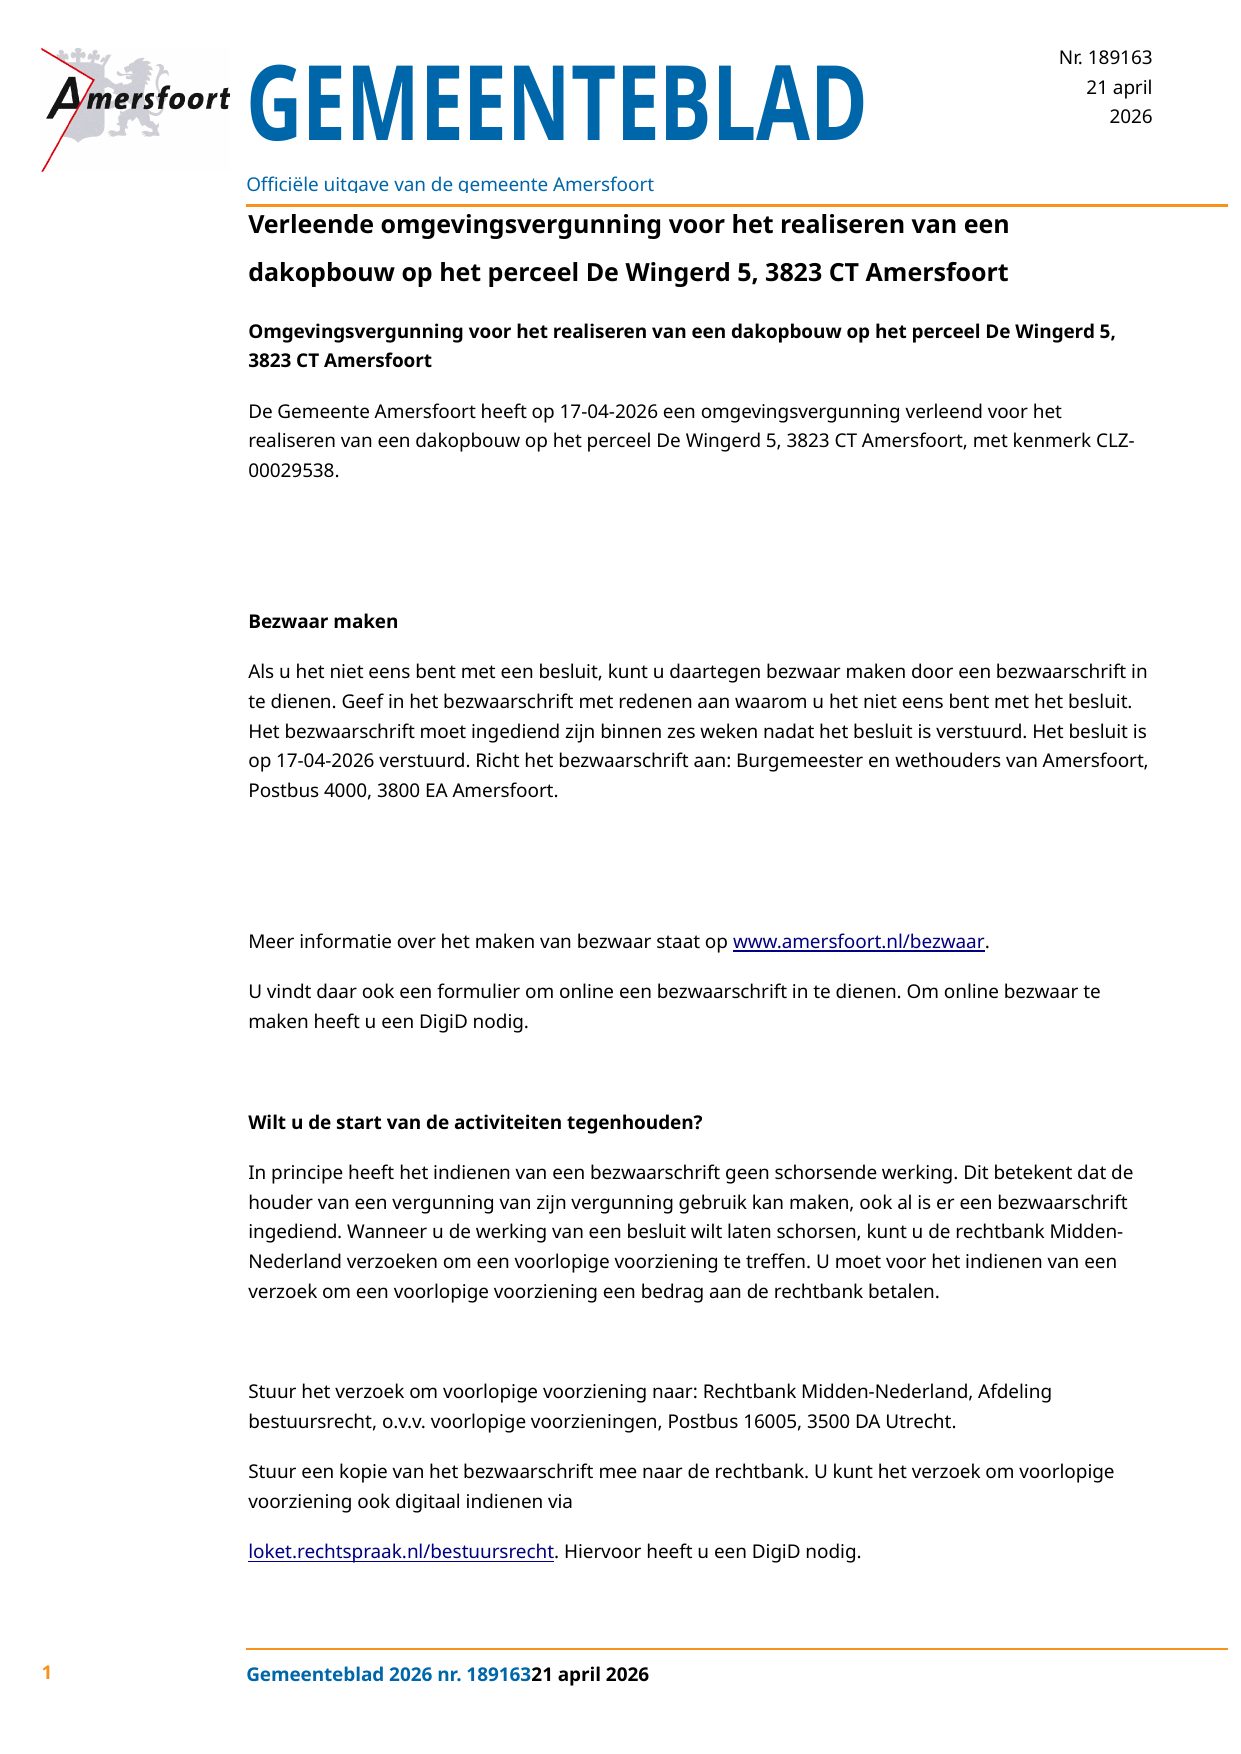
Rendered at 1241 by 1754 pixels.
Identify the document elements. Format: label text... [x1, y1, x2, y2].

text Stuur een kopie van het bezwaarschrift mee naar de rechtbank. U kunt het verzoek om voorlopige voorziening ook digitaal indienen via [248, 1459, 1152, 1514]
text Stuur het verzoek om voorlopige voorziening naar: Rechtbank Midden-Nederland, Afdeling bestuursrecht, o.v.v. voorlopige voorzieningen, Postbus 16005, 3500 DA Utrecht. [248, 1379, 1152, 1434]
text Wilt u de start van de activiteiten tegenhouden? [248, 1109, 1152, 1135]
text loket.rechtspraak.nl/bestuursrecht. Hiervoor heeft u een DigiD nodig. [248, 1539, 1152, 1564]
text U vindt daar ook een formulier om online een bezwaarschrift in te dienen. Om online bezwaar te maken heeft u een DigiD nodig. [248, 979, 1152, 1034]
picture [41, 47, 231, 172]
text De Gemeente Amersfoort heeft op 17-04-2026 een omgevingsvergunning verleend voor het realiseren van een dakopbouw op het perceel De Wingerd 5, 3823 CT Amersfoort, met kenmerk CLZ-00029538. [248, 398, 1152, 483]
text In principe heeft het indienen van een bezwaarschrift geen schorsende werking. Dit betekent dat de houder van een vergunning van zijn vergunning gebruik kan maken, ook al is er een bezwaarschrift ingediend. Wanneer u de werking van een besluit wilt laten schorsen, kunt u de rechtbank Midden-Nederland verzoeken om een voorlopige voorziening te treffen. U moet voor het indienen van een verzoek om een voorlopige voorziening een bedrag aan de rechtbank betalen. [248, 1159, 1152, 1304]
text Omgevingsvergunning voor het realiseren van een dakopbouw op het perceel De Wingerd 5, 3823 CT Amersfoort [248, 318, 1152, 373]
text Verleende omgevingsvergunning voor het realiseren van een dakopbouw op het perceel De Wingerd 5, 3823 CT Amersfoort [248, 207, 1152, 288]
text Als u het niet eens bent met een besluit, kunt u daartegen bezwaar maken door een bezwaarschrift in te dienen. Geef in het bezwaarschrift met redenen aan waarom u het niet eens bent met het besluit. Het bezwaarschrift moet ingediend zijn binnen zes weken nadat het besluit is verstuurd. Het besluit is op 17-04-2026 verstuurd. Richt het bezwaarschrift aan: Burgemeester en wethouders van Amersfoort, Postbus 4000, 3800 EA Amersfoort. [248, 659, 1152, 803]
text Meer informatie over het maken van bezwaar staat op www.amersfoort.nl/bezwaar. [248, 928, 1152, 954]
text Bezwaar maken [248, 608, 1152, 634]
